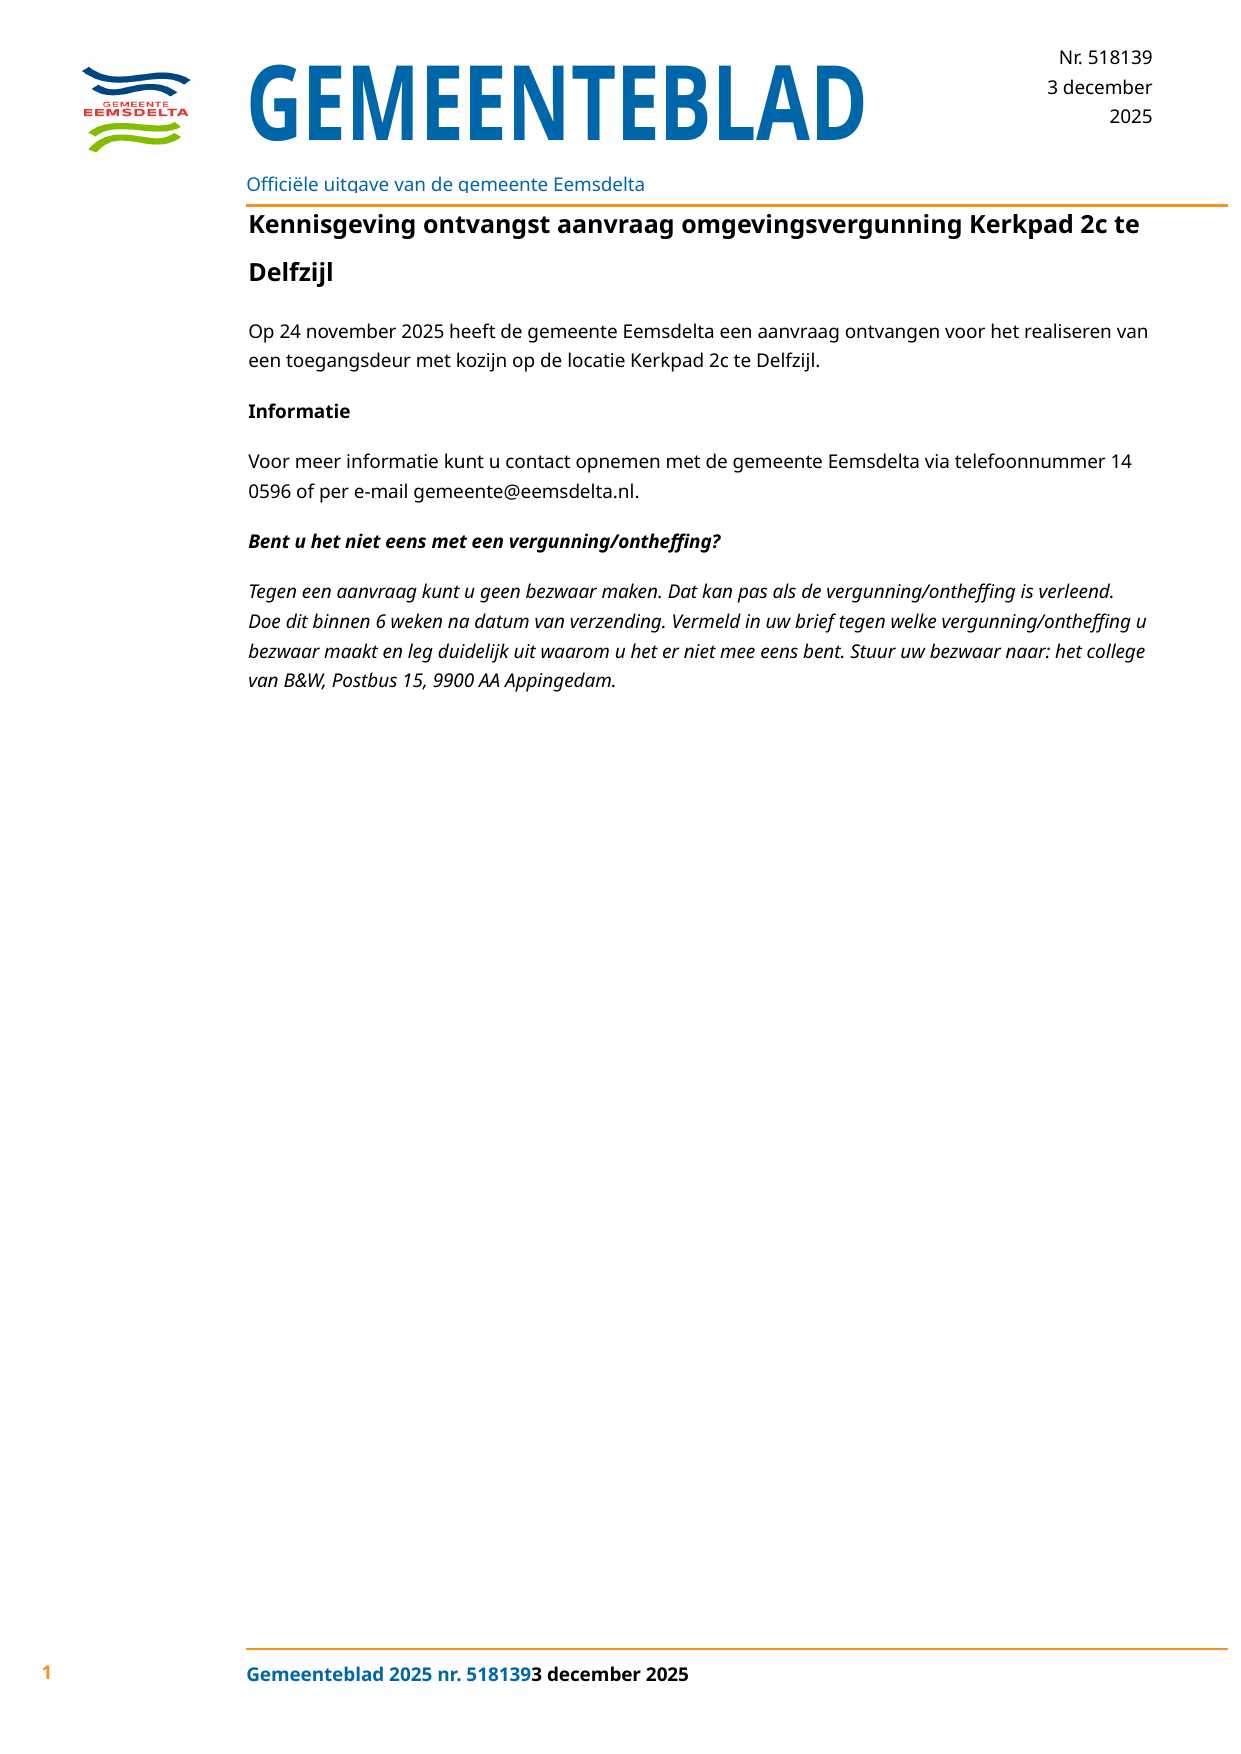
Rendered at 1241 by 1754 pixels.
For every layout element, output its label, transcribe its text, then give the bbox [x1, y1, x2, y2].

text Voor meer informatie kunt u contact opnemen met de gemeente Eemsdelta via telefoonnummer 14 0596 of per e-mail gemeente@eemsdelta.nl. [248, 448, 1152, 504]
text Op 24 november 2025 heeft de gemeente Eemsdelta een aanvraag ontvangen voor het realiseren van een toegangsdeur met kozijn op de locatie Kerkpad 2c te Delfzijl. [248, 318, 1152, 373]
text Tegen een aanvraag kunt u geen bezwaar maken. Dat kan pas als de vergunning/ontheffing is verleend. Doe dit binnen 6 weken na datum van verzending. Vermeld in uw brief tegen welke vergunning/ontheffing u bezwaar maakt en leg duidelijk uit waarom u het er niet mee eens bent. Stuur uw bezwaar naar: het college van B&W, Postbus 15, 9900 AA Appingedam. [248, 579, 1152, 693]
text Bent u het niet eens met een vergunning/ontheffing? [248, 528, 1152, 554]
text Informatie [248, 398, 1152, 424]
text Kennisgeving ontvangst aanvraag omgevingsvergunning Kerkpad 2c te Delfzijl [248, 207, 1152, 288]
picture [41, 47, 231, 172]
